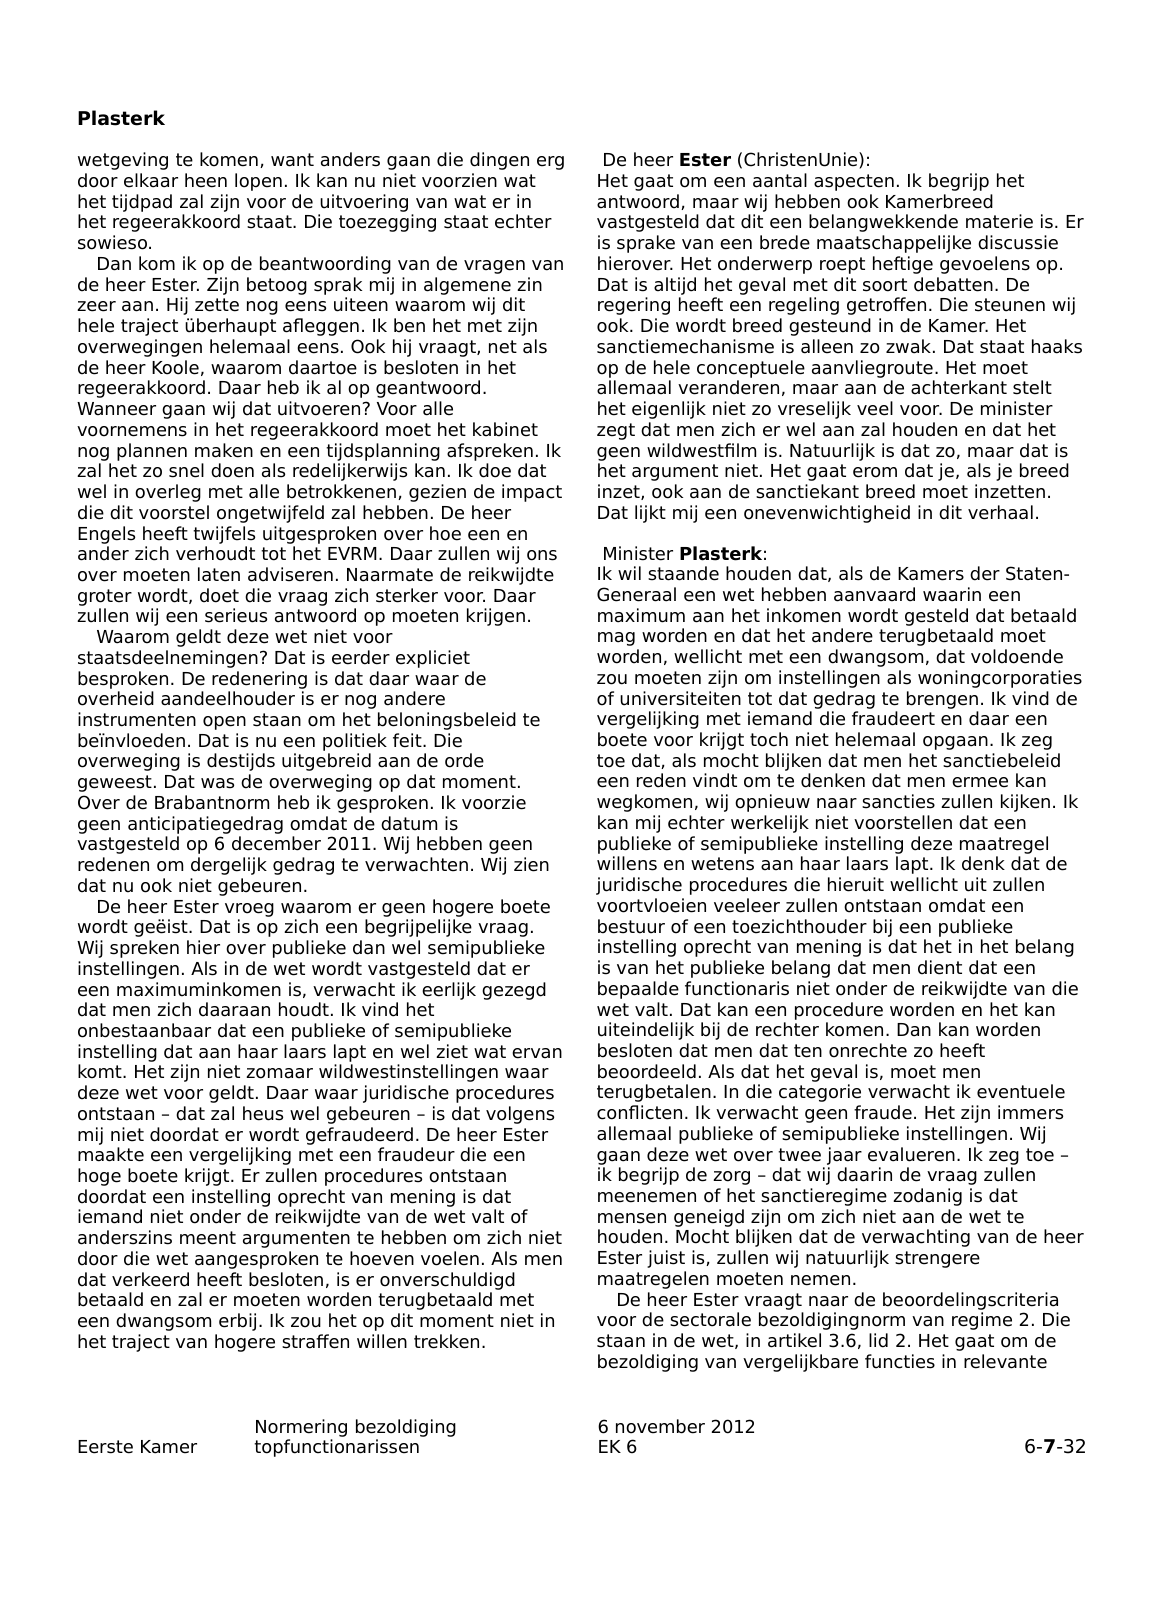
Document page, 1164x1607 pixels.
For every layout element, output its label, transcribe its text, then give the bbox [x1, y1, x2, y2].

text Minister Plasterk: [596, 543, 1087, 564]
text Dan kom ik op de beantwoording van de vragen van de heer Ester. Zijn betoog sprak mij in algemene zin zeer aan. Hij zette nog eens uiteen waarom wij dit hele traject überhaupt afleggen. Ik ben het met zijn overwegingen helemaal eens. Ook hij vraagt, net als de heer Koole, waarom daartoe is besloten in het regeerakkoord. Daar heb ik al op geantwoord. Wanneer gaan wij dat uitvoeren? Voor alle voornemens in het regeerakkoord moet het kabinet nog plannen maken en een tijdsplanning afspreken. Ik zal het zo snel doen als redelijkerwijs kan. Ik doe dat wel in overleg met alle betrokkenen, gezien de impact die dit voorstel ongetwijfeld zal hebben. De heer Engels heeft twijfels uitgesproken over hoe een en ander zich verhoudt tot het EVRM. Daar zullen wij ons over moeten laten adviseren. Naarmate de reikwijdte groter wordt, doet die vraag zich sterker voor. Daar zullen wij een serieus antwoord op moeten krijgen. [77, 254, 567, 627]
text De heer Ester vroeg waarom er geen hogere boete wordt geëist. Dat is op zich een begrijpelijke vraag. Wij spreken hier over publieke dan wel semipublieke instellingen. Als in de wet wordt vastgesteld dat er een maximuminkomen is, verwacht ik eerlijk gezegd dat men zich daaraan houdt. Ik vind het onbestaanbaar dat een publieke of semipublieke instelling dat aan haar laars lapt en wel ziet wat ervan komt. Het zijn niet zomaar wildwestinstellingen waar deze wet voor geldt. Daar waar juridische procedures ontstaan – dat zal heus wel gebeuren – is dat volgens mij niet doordat er wordt gefraudeerd. De heer Ester maakte een vergelijking met een fraudeur die een hoge boete krijgt. Er zullen procedures ontstaan doordat een instelling oprecht van mening is dat iemand niet onder de reikwijdte van de wet valt of anderszins meent argumenten te hebben om zich niet door die wet aangesproken te hoeven voelen. Als men dat verkeerd heeft besloten, is er onverschuldigd betaald en zal er moeten worden terugbetaald met een dwangsom erbij. Ik zou het op dit moment niet in het traject van hogere straffen willen trekken. [77, 896, 567, 1352]
text De heer Ester (ChristenUnie): [596, 150, 1087, 171]
text De heer Ester vraagt naar de beoordelingscriteria voor de sectorale bezoldigingnorm van regime 2. Die staan in de wet, in artikel 3.6, lid 2. Het gaat om de bezoldiging van vergelijkbare functies in relevante [596, 1289, 1087, 1372]
text wetgeving te komen, want anders gaan die dingen erg door elkaar heen lopen. Ik kan nu niet voorzien wat het tijdpad zal zijn voor de uitvoering van wat er in het regeerakkoord staat. Die toezegging staat echter sowieso. [77, 150, 567, 254]
text Waarom geldt deze wet niet voor staatsdeelnemingen? Dat is eerder expliciet besproken. De redenering is dat daar waar de overheid aandeelhouder is er nog andere instrumenten open staan om het beloningsbeleid te beïnvloeden. Dat is nu een politiek feit. Die overweging is destijds uitgebreid aan de orde geweest. Dat was de overweging op dat moment. Over de Brabantnorm heb ik gesproken. Ik voorzie geen anticipatiegedrag omdat de datum is vastgesteld op 6 december 2011. Wij hebben geen redenen om dergelijk gedrag te verwachten. Wij zien dat nu ook niet gebeuren. [77, 627, 567, 896]
text Het gaat om een aantal aspecten. Ik begrijp het antwoord, maar wij hebben ook Kamerbreed vastgesteld dat dit een belangwekkende materie is. Er is sprake van een brede maatschappelijke discussie hierover. Het onderwerp roept heftige gevoelens op. Dat is altijd het geval met dit soort debatten. De regering heeft een regeling getroffen. Die steunen wij ook. Die wordt breed gesteund in de Kamer. Het sanctiemechanisme is alleen zo zwak. Dat staat haaks op de hele conceptuele aanvliegroute. Het moet allemaal veranderen, maar aan de achterkant stelt het eigenlijk niet zo vreselijk veel voor. De minister zegt dat men zich er wel aan zal houden en dat het geen wildwestfilm is. Natuurlijk is dat zo, maar dat is het argument niet. Het gaat erom dat je, als je breed inzet, ook aan de sanctiekant breed moet inzetten. Dat lijkt mij een onevenwichtigheid in dit verhaal. [596, 171, 1087, 523]
text Ik wil staande houden dat, als de Kamers der Staten-Generaal een wet hebben aanvaard waarin een maximum aan het inkomen wordt gesteld dat betaald mag worden en dat het andere terugbetaald moet worden, wellicht met een dwangsom, dat voldoende zou moeten zijn om instellingen als woningcorporaties of universiteiten tot dat gedrag te brengen. Ik vind de vergelijking met iemand die fraudeert en daar een boete voor krijgt toch niet helemaal opgaan. Ik zeg toe dat, als mocht blijken dat men het sanctiebeleid een reden vindt om te denken dat men ermee kan wegkomen, wij opnieuw naar sancties zullen kijken. Ik kan mij echter werkelijk niet voorstellen dat een publieke of semipublieke instelling deze maatregel willens en wetens aan haar laars lapt. Ik denk dat de juridische procedures die hieruit wellicht uit zullen voortvloeien veeleer zullen ontstaan omdat een bestuur of een toezichthouder bij een publieke instelling oprecht van mening is dat het in het belang is van het publieke belang dat men dient dat een bepaalde functionaris niet onder de reikwijdte van die wet valt. Dat kan een procedure worden en het kan uiteindelijk bij de rechter komen. Dan kan worden besloten dat men dat ten onrechte zo heeft beoordeeld. Als dat het geval is, moet men terugbetalen. In die categorie verwacht ik eventuele conflicten. Ik verwacht geen fraude. Het zijn immers allemaal publieke of semipublieke instellingen. Wij gaan deze wet over twee jaar evalueren. Ik zeg toe – ik begrijp de zorg – dat wij daarin de vraag zullen meenemen of het sanctieregime zodanig is dat mensen geneigd zijn om zich niet aan de wet te houden. Mocht blijken dat de verwachting van de heer Ester juist is, zullen wij natuurlijk strengere maatregelen moeten nemen. [596, 564, 1087, 1289]
